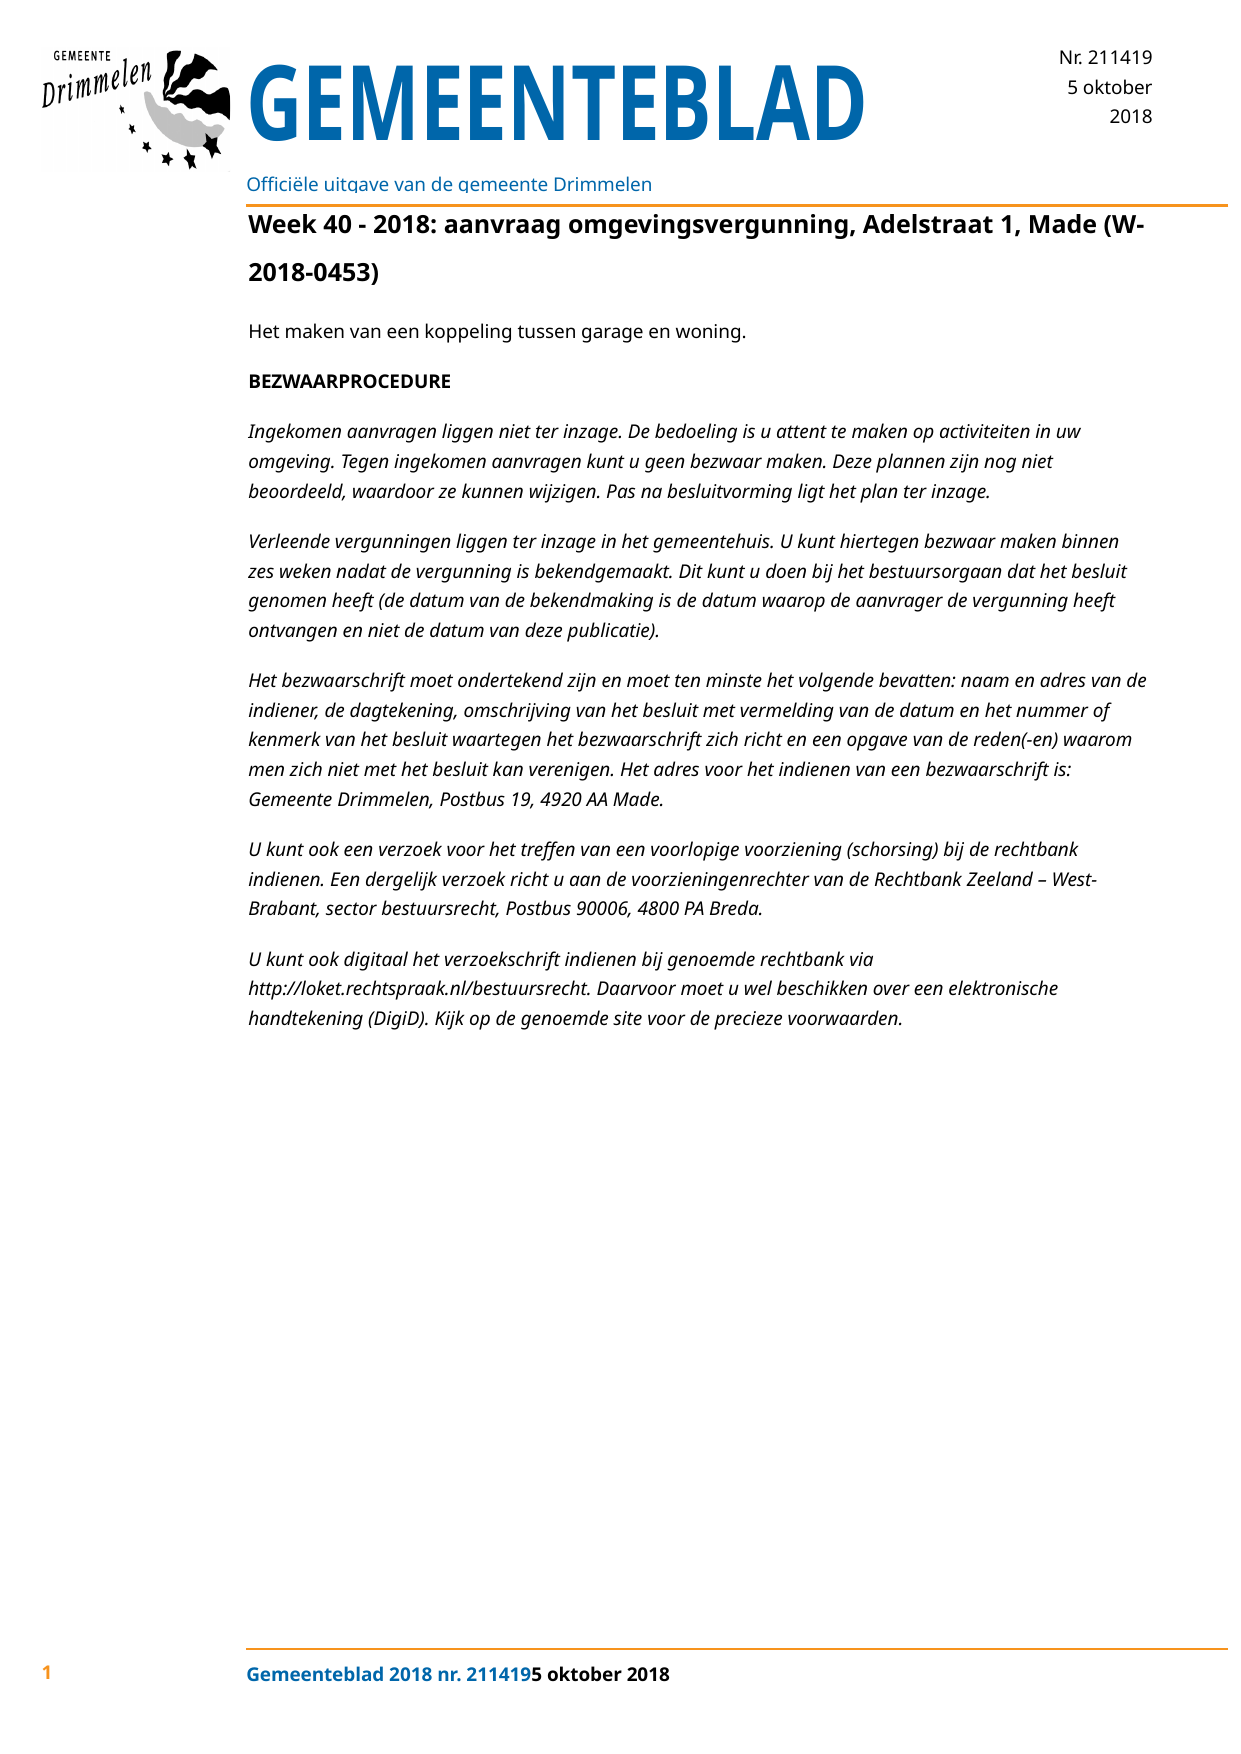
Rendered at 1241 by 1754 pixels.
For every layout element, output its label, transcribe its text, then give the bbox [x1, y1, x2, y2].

text U kunt ook een verzoek voor het treffen van een voorlopige voorziening (schorsing) bij de rechtbank indienen. Een dergelijk verzoek richt u aan de voorzieningenrechter van de Rechtbank Zeeland – West-Brabant, sector bestuursrecht, Postbus 90006, 4800 PA Breda. [248, 836, 1152, 921]
text Week 40 - 2018: aanvraag omgevingsvergunning, Adelstraat 1, Made (W-2018-0453) [248, 207, 1152, 288]
text Het bezwaarschrift moet ondertekend zijn en moet ten minste het volgende bevatten: naam en adres van de indiener, de dagtekening, omschrijving van het besluit met vermelding van de datum en het nummer of kenmerk van het besluit waartegen het bezwaarschrift zich richt en een opgave van de reden(-en) waarom men zich niet met het besluit kan verenigen. Het adres voor het indienen van een bezwaarschrift is: Gemeente Drimmelen, Postbus 19, 4920 AA Made. [248, 667, 1152, 812]
text Het maken van een koppeling tussen garage en woning. [248, 318, 1152, 344]
text Verleende vergunningen liggen ter inzage in het gemeentehuis. U kunt hiertegen bezwaar maken binnen zes weken nadat de vergunning is bekendgemaakt. Dit kunt u doen bij het bestuursorgaan dat het besluit genomen heeft (de datum van de bekendmaking is de datum waarop de aanvrager de vergunning heeft ontvangen en niet de datum van deze publicatie). [248, 528, 1152, 643]
text Ingekomen aanvragen liggen niet ter inzage. De bedoeling is u attent te maken op activiteiten in uw omgeving. Tegen ingekomen aanvragen kunt u geen bezwaar maken. Deze plannen zijn nog niet beoordeeld, waardoor ze kunnen wijzigen. Pas na besluitvorming ligt het plan ter inzage. [248, 419, 1152, 504]
text BEZWAARPROCEDURE [248, 368, 1152, 394]
text U kunt ook digitaal het verzoekschrift indienen bij genoemde rechtbank via http://loket.rechtspraak.nl/bestuursrecht. Daarvoor moet u wel beschikken over een elektronische handtekening (DigiD). Kijk op de genoemde site voor de precieze voorwaarden. [248, 946, 1152, 1031]
picture [41, 47, 231, 172]
